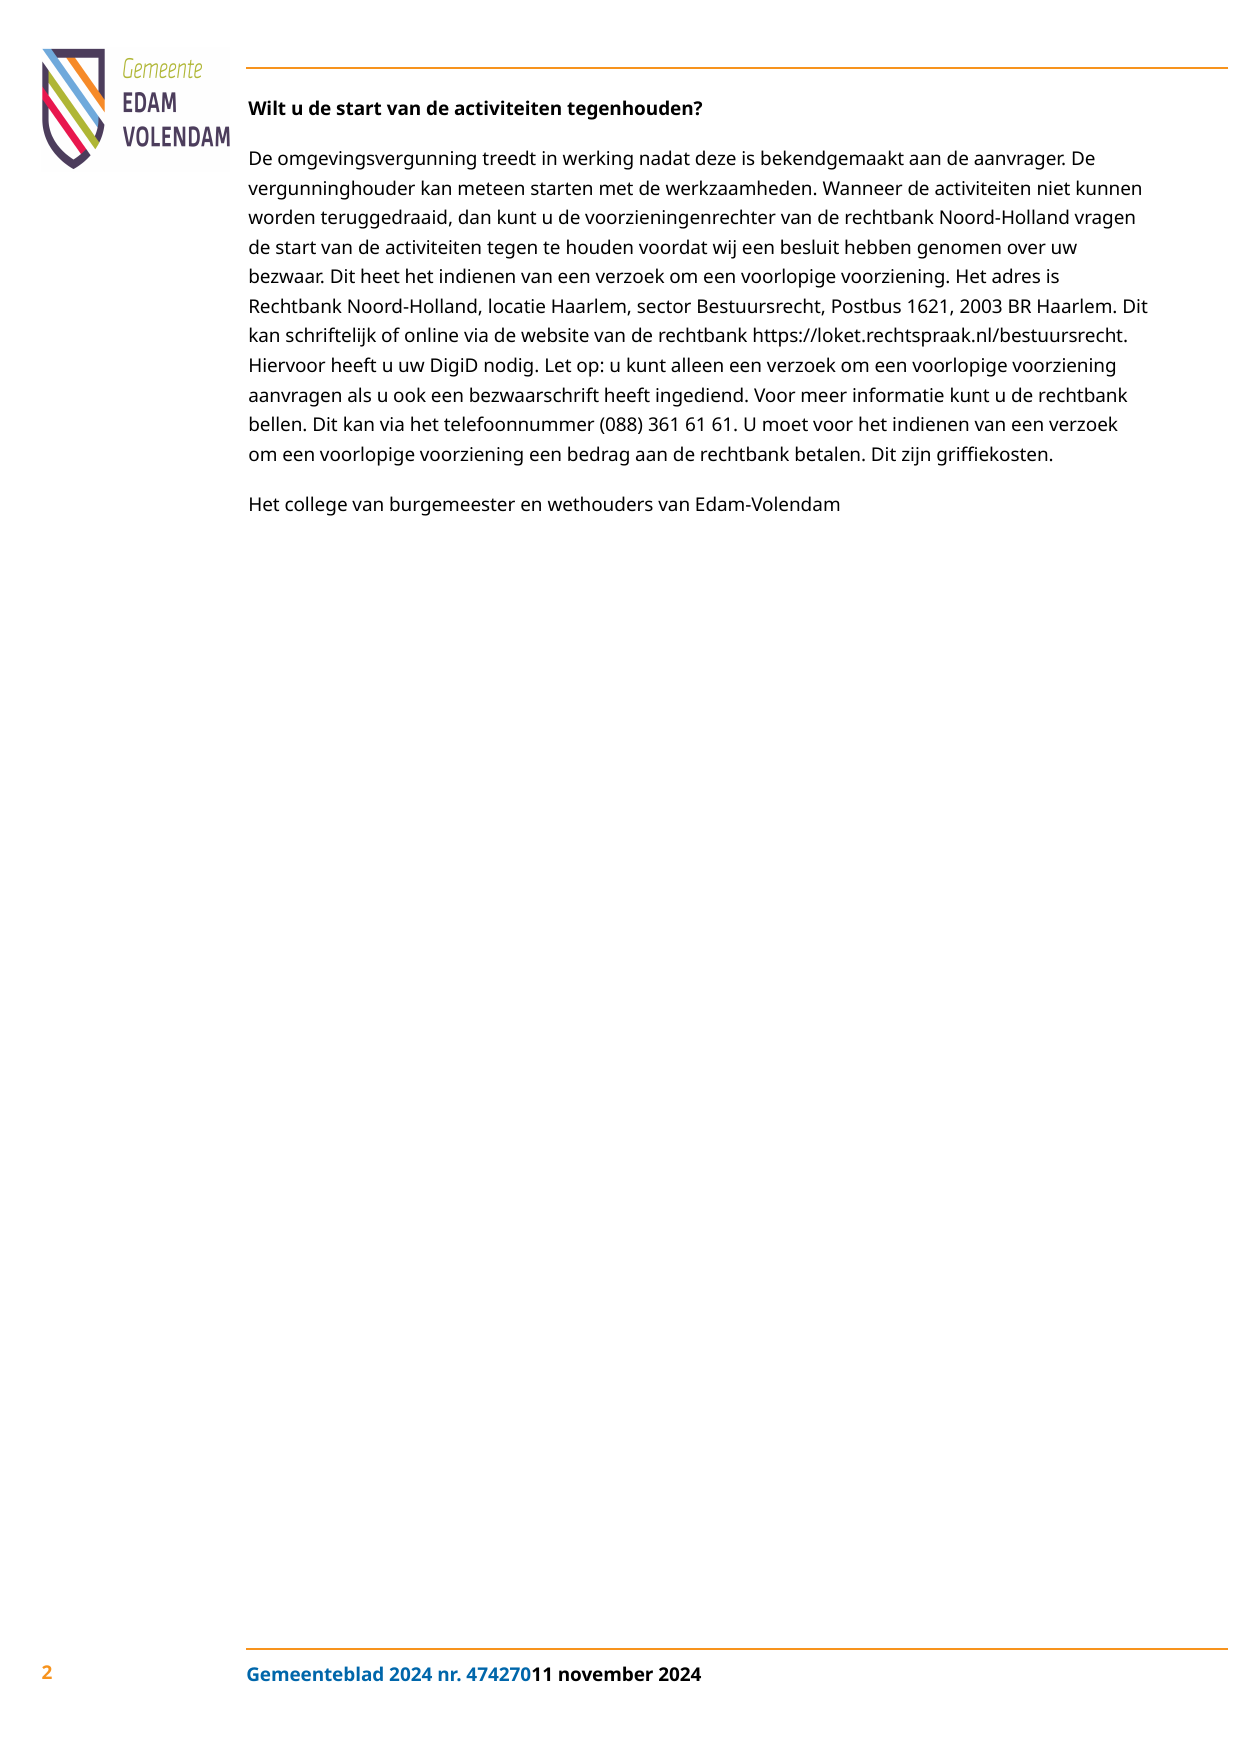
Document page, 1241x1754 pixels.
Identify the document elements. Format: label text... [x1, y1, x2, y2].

text Het college van burgemeester en wethouders van Edam-Volendam [248, 491, 1152, 517]
picture [41, 47, 231, 172]
text De omgevingsvergunning treedt in werking nadat deze is bekendgemaakt aan de aanvrager. De vergunninghouder kan meteen starten met de werkzaamheden. Wanneer de activiteiten niet kunnen worden teruggedraaid, dan kunt u de voorzieningenrechter van de rechtbank Noord-Holland vragen de start van de activiteiten tegen te houden voordat wij een besluit hebben genomen over uw bezwaar. Dit heet het indienen van een verzoek om een voorlopige voorziening. Het adres is Rechtbank Noord-Holland, locatie Haarlem, sector Bestuursrecht, Postbus 1621, 2003 BR Haarlem. Dit kan schriftelijk of online via de website van de rechtbank https://loket.rechtspraak.nl/bestuursrecht. Hiervoor heeft u uw DigiD nodig. Let op: u kunt alleen een verzoek om een voorlopige voorziening aanvragen als u ook een bezwaarschrift heeft ingediend. Voor meer informatie kunt u de rechtbank bellen. Dit kan via het telefoonnummer (088) 361 61 61. U moet voor het indienen van een verzoek om een voorlopige voorziening een bedrag aan de rechtbank betalen. Dit zijn griffiekosten. [248, 145, 1152, 467]
text Wilt u de start van de activiteiten tegenhouden? [248, 95, 1152, 121]
